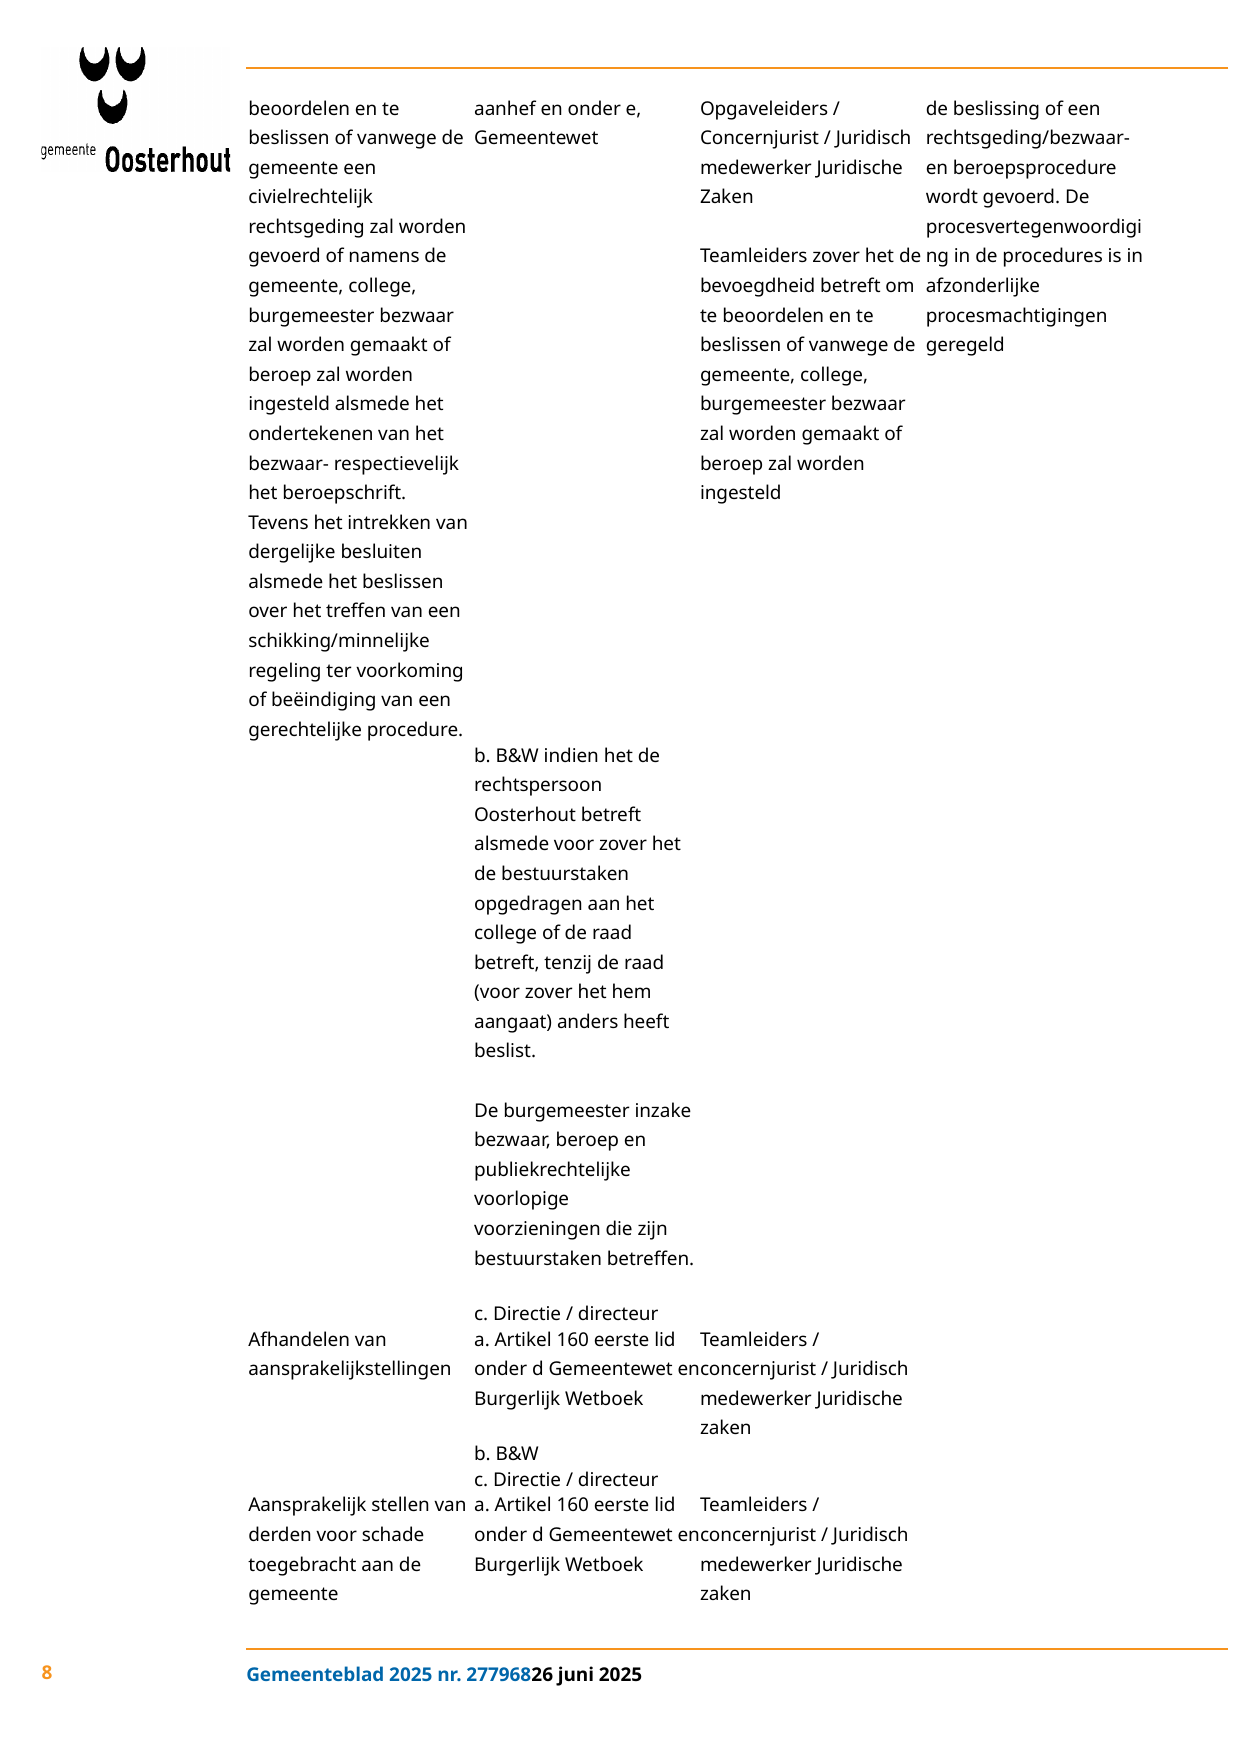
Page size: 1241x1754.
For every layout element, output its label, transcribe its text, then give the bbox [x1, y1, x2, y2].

table_cell [926, 1492, 1152, 1606]
table_cell a. Artikel 160 eerste lid onder d Gemeentewet en Burgerlijk Wetboek [474, 1492, 700, 1606]
table_cell [248, 1466, 474, 1492]
table_cell [700, 1300, 926, 1326]
table_cell [926, 1326, 1152, 1440]
table_cell Teamleiders / concernjurist / Juridisch medewerker Juridische zaken [700, 1492, 926, 1606]
table_cell Aansprakelijk stellen van derden voor schade toegebracht aan de gemeente [248, 1492, 474, 1606]
table_cell [700, 1440, 926, 1466]
table_cell [926, 742, 1152, 1300]
table_cell [926, 1466, 1152, 1492]
table_cell [926, 1300, 1152, 1326]
table_cell [248, 1440, 474, 1466]
table_cell aanhef en onder e, Gemeentewet [474, 95, 700, 742]
table_cell b. B&W indien het de rechtspersoon Oosterhout betreft alsmede voor zover het de bestuurstaken opgedragen aan het college of de raad betreft, tenzij de raad (voor zover het hem aangaat) anders heeft beslist. De burgemeester inzake bezwaar, beroep en publiekrechtelijke voorlopige voorzieningen die zijn bestuurstaken betreffen. [474, 742, 700, 1300]
table_cell a. Artikel 160 eerste lid onder d Gemeentewet en Burgerlijk Wetboek [474, 1326, 700, 1440]
picture [41, 47, 231, 172]
table_cell c. Directie / directeur [474, 1300, 700, 1326]
table_cell [248, 1300, 474, 1326]
table_cell [926, 1440, 1152, 1466]
table_cell beoordelen en te beslissen of vanwege de gemeente een civielrechtelijk rechtsgeding zal worden gevoerd of namens de gemeente, college, burgemeester bezwaar zal worden gemaakt of beroep zal worden ingesteld alsmede het ondertekenen van het bezwaar- respectievelijk het beroepschrift. Tevens het intrekken van dergelijke besluiten alsmede het beslissen over het treffen van een schikking/minnelijke regeling ter voorkoming of beëindiging van een gerechtelijke procedure. [248, 95, 474, 742]
table_cell Opgaveleiders / Concernjurist / Juridisch medewerker Juridische Zaken Teamleiders zover het de bevoegdheid betreft om te beoordelen en te beslissen of vanwege de gemeente, college, burgemeester bezwaar zal worden gemaakt of beroep zal worden ingesteld [700, 95, 926, 742]
table_cell de beslissing of een rechtsgeding/bezwaar- en beroepsprocedure wordt gevoerd. De procesvertegenwoordiging in de procedures is in afzonderlijke procesmachtigingen geregeld [926, 95, 1152, 742]
table_cell [700, 742, 926, 1300]
table_cell b. B&W [474, 1440, 700, 1466]
table_cell Afhandelen van aansprakelijkstellingen [248, 1326, 474, 1440]
table_cell [700, 1466, 926, 1492]
table_cell Teamleiders / concernjurist / Juridisch medewerker Juridische zaken [700, 1326, 926, 1440]
table_cell [248, 742, 474, 1300]
table_cell c. Directie / directeur [474, 1466, 700, 1492]
